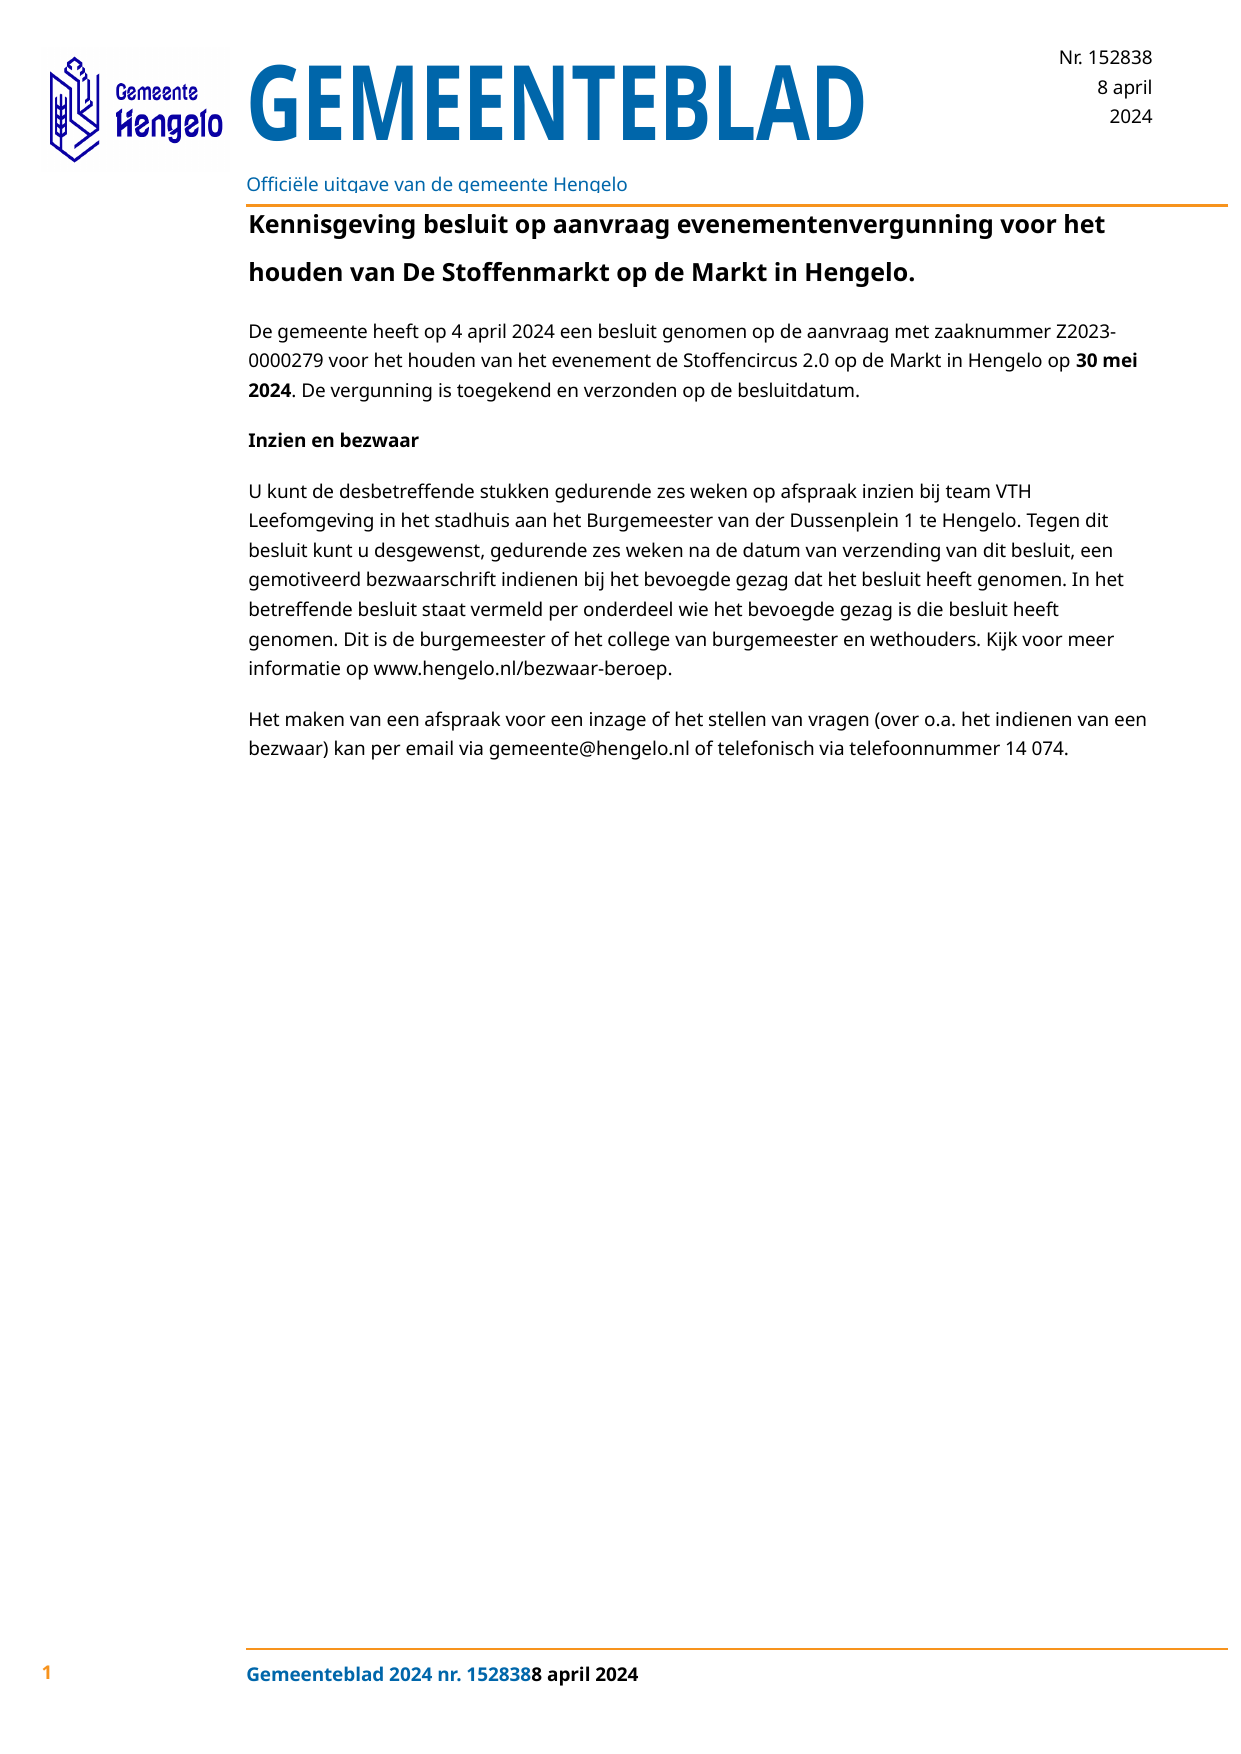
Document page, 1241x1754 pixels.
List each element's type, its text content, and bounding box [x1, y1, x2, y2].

picture [41, 47, 231, 172]
text U kunt de desbetreffende stukken gedurende zes weken op afspraak inzien bij team VTH Leefomgeving in het stadhuis aan het Burgemeester van der Dussenplein 1 te Hengelo. Tegen dit besluit kunt u desgewenst, gedurende zes weken na de datum van verzending van dit besluit, een gemotiveerd bezwaarschrift indienen bij het bevoegde gezag dat het besluit heeft genomen. In het betreffende besluit staat vermeld per onderdeel wie het bevoegde gezag is die besluit heeft genomen. Dit is de burgemeester of het college van burgemeester en wethouders. Kijk voor meer informatie op www.hengelo.nl/bezwaar-beroep. [248, 478, 1152, 681]
text Kennisgeving besluit op aanvraag evenementenvergunning voor het houden van De Stoffenmarkt op de Markt in Hengelo. [248, 207, 1152, 288]
text De gemeente heeft op 4 april 2024 een besluit genomen op de aanvraag met zaaknummer Z2023-0000279 voor het houden van het evenement de Stoffencircus 2.0 op de Markt in Hengelo op 30 mei 2024. De vergunning is toegekend en verzonden op de besluitdatum. [248, 318, 1152, 403]
text Het maken van een afspraak voor een inzage of het stellen van vragen (over o.a. het indienen van een bezwaar) kan per email via gemeente@hengelo.nl of telefonisch via telefoonnummer 14 074. [248, 706, 1152, 761]
text Inzien en bezwaar [248, 427, 1152, 453]
